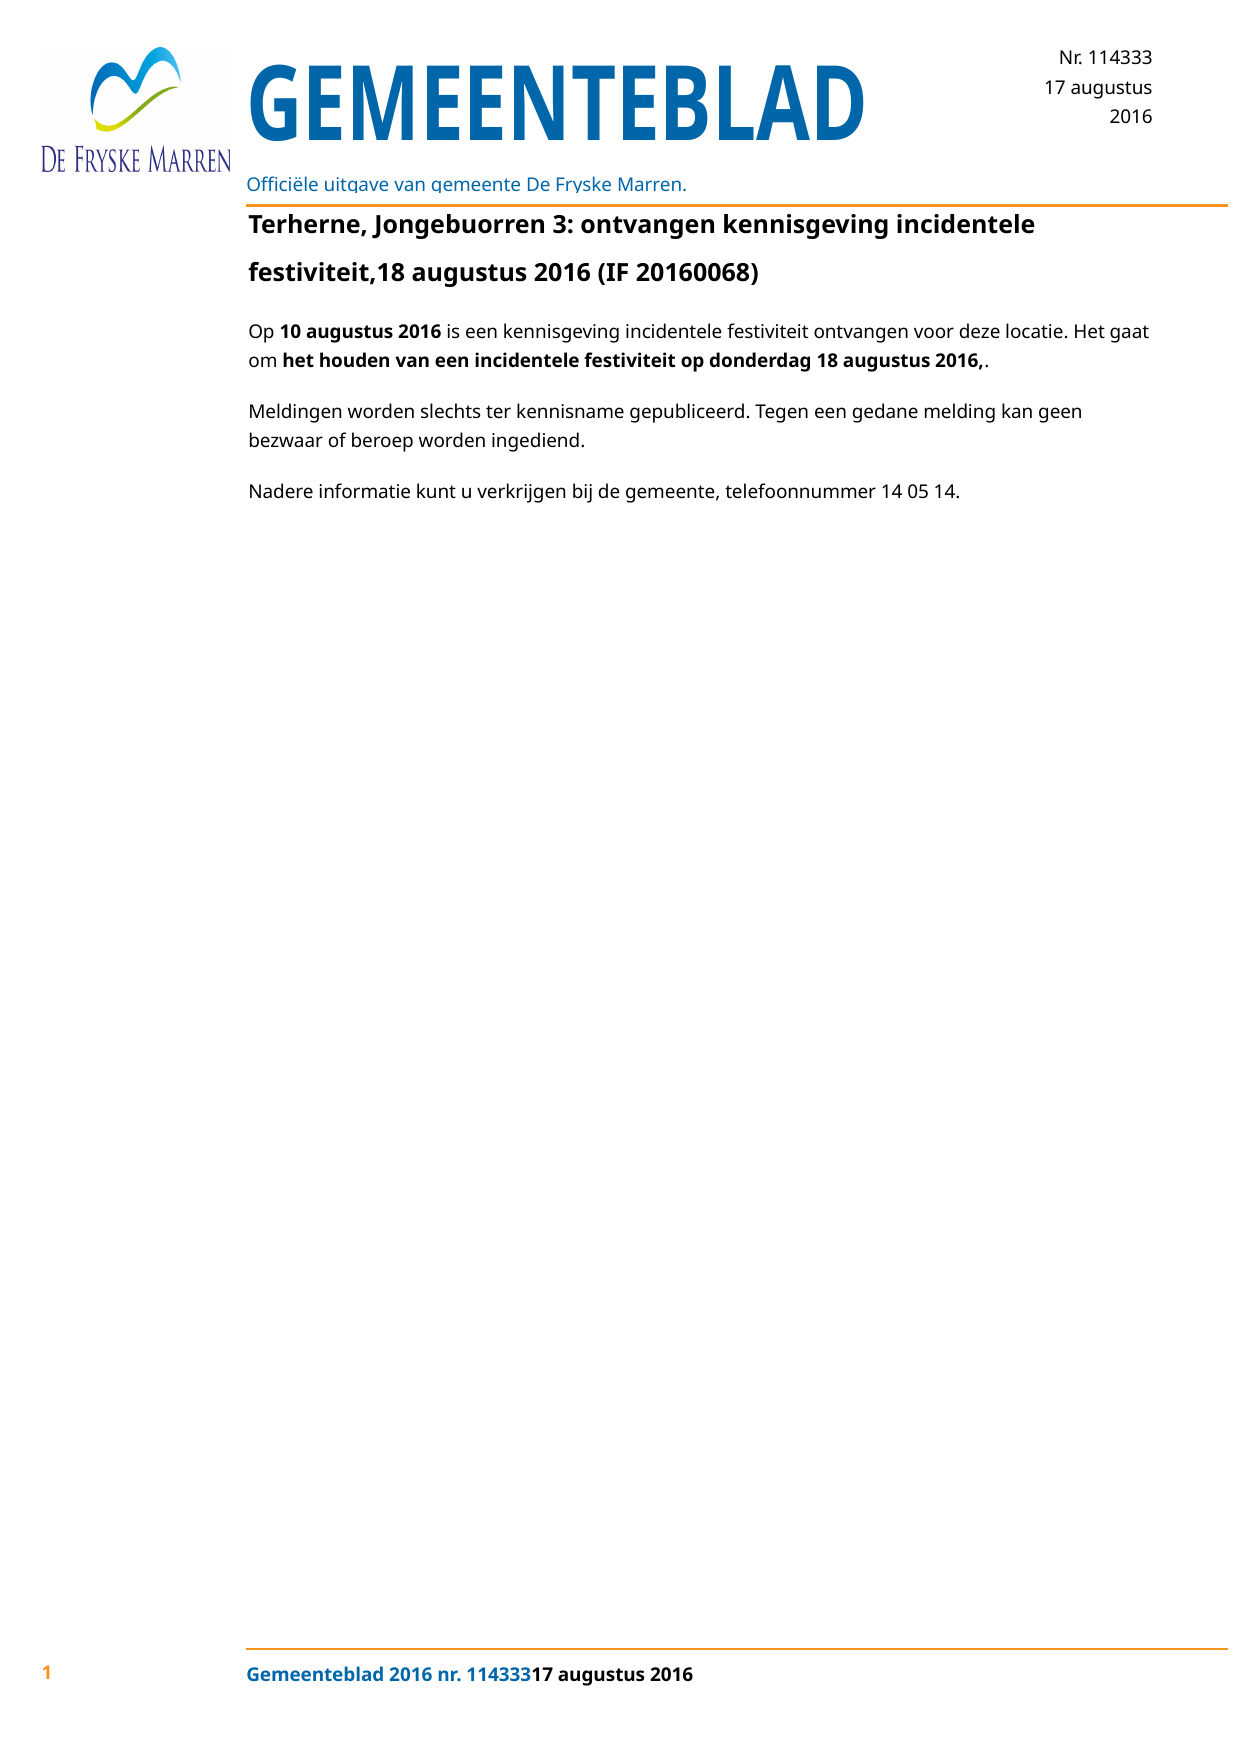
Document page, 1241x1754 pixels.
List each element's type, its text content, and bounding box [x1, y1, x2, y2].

text Terherne, Jongebuorren 3: ontvangen kennisgeving incidentele festiviteit,18 augustus 2016 (IF 20160068) [248, 207, 1152, 288]
text Meldingen worden slechts ter kennisname gepubliceerd. Tegen een gedane melding kan geen bezwaar of beroep worden ingediend. [248, 398, 1152, 453]
picture [41, 47, 231, 172]
text Nadere informatie kunt u verkrijgen bij de gemeente, telefoonnummer 14 05 14. [248, 478, 1152, 504]
text Op 10 augustus 2016 is een kennisgeving incidentele festiviteit ontvangen voor deze locatie. Het gaat om het houden van een incidentele festiviteit op donderdag 18 augustus 2016,. [248, 318, 1152, 373]
